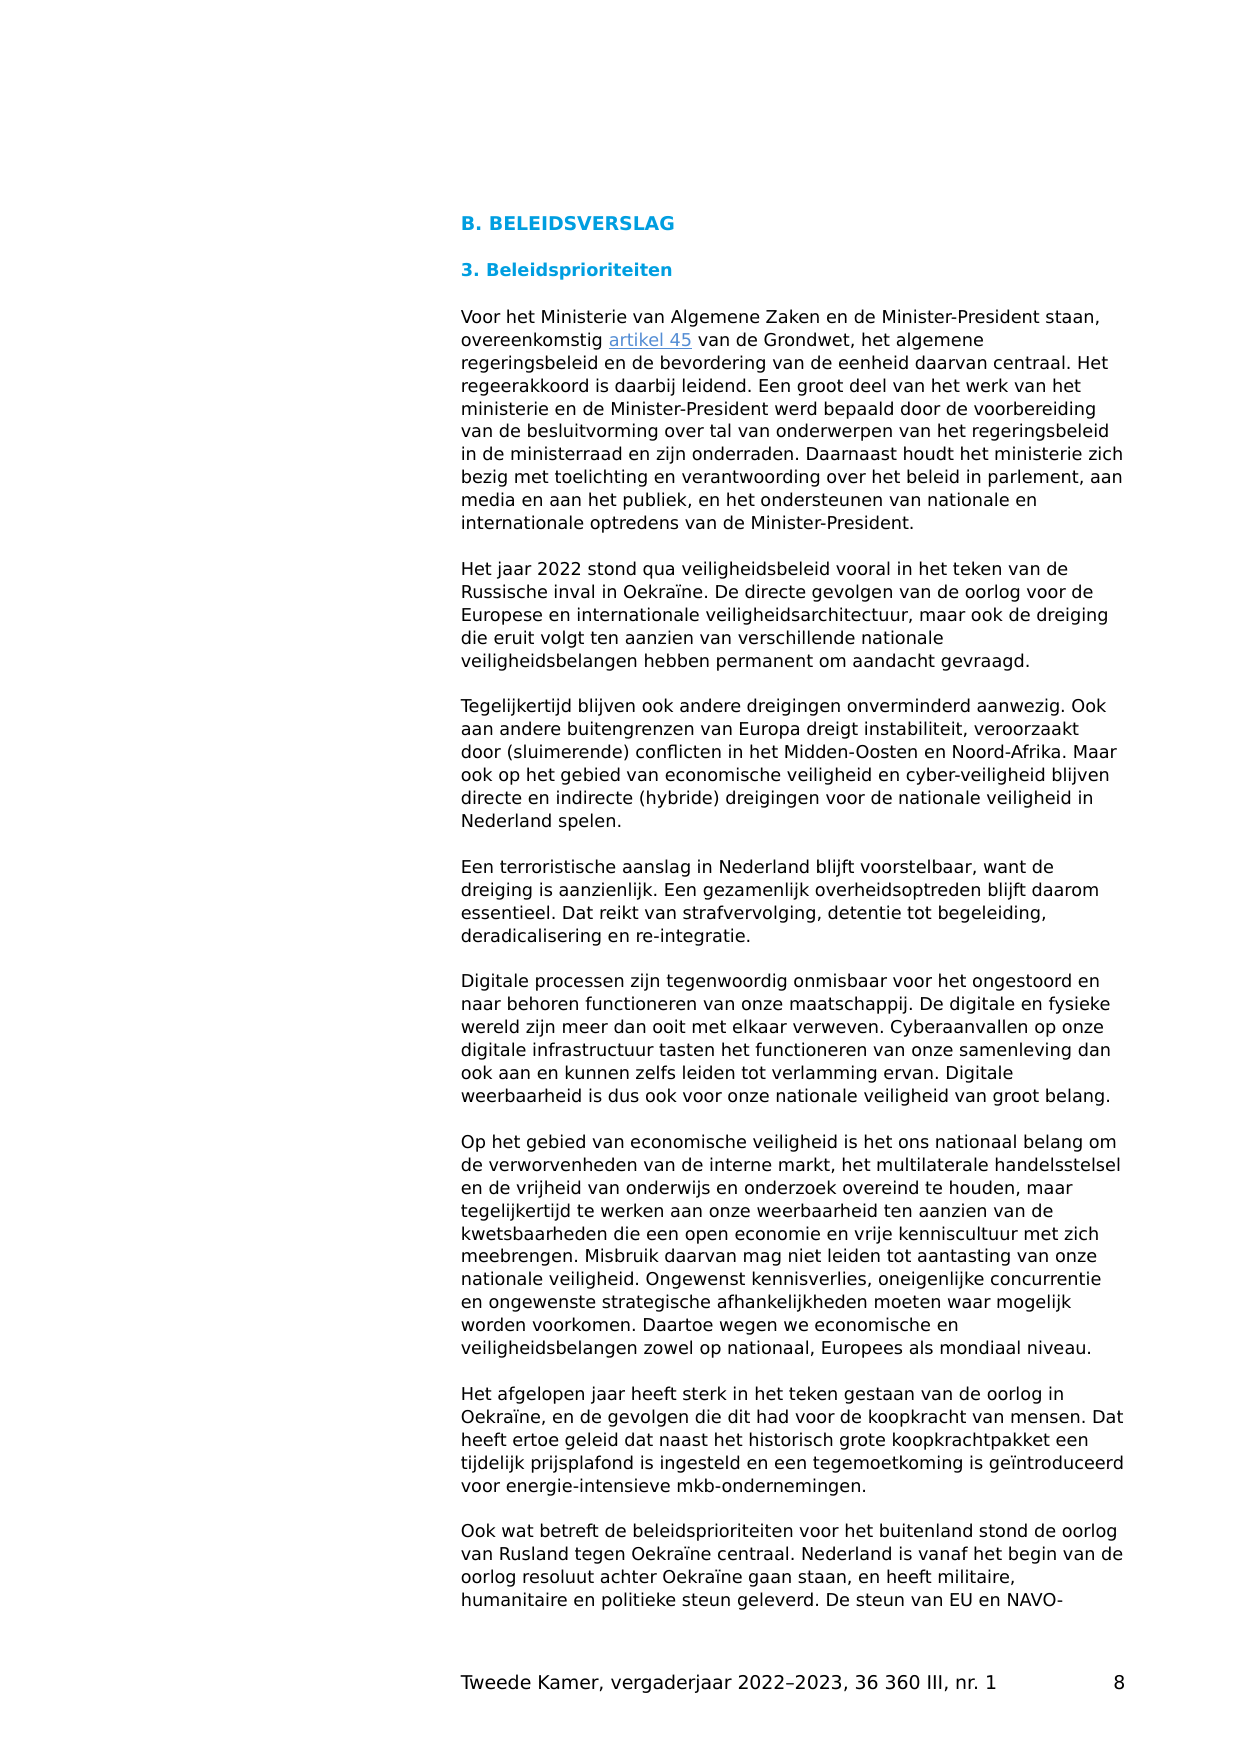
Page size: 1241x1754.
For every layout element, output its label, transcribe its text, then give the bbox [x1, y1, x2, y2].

text Tegelijkertijd blijven ook andere dreigingen onverminderd aanwezig. Ook aan andere buitengrenzen van Europa dreigt instabiliteit, veroorzaakt door (sluimerende) conflicten in het Midden-Oosten en Noord-Afrika. Maar ook op het gebied van economische veiligheid en cyber-veiligheid blijven directe en indirecte (hybride) dreigingen voor de nationale veiligheid in Nederland spelen. [461, 694, 1125, 832]
text Ook wat betreft de beleidsprioriteiten voor het buitenland stond de oorlog van Rusland tegen Oekraïne centraal. Nederland is vanaf het begin van de oorlog resoluut achter Oekraïne gaan staan, en heeft militaire, humanitaire en politieke steun geleverd. De steun van EU en NAVO- [461, 1519, 1125, 1611]
text Op het gebied van economische veiligheid is het ons nationaal belang om de verworvenheden van de interne markt, het multilaterale handelsstelsel en de vrijheid van onderwijs en onderzoek overeind te houden, maar tegelijkertijd te werken aan onze weerbaarheid ten aanzien van de kwetsbaarheden die een open economie en vrije kenniscultuur met zich meebrengen. Misbruik daarvan mag niet leiden tot aantasting van onze nationale veiligheid. Ongewenst kennisverlies, oneigenlijke concurrentie en ongewenste strategische afhankelijkheden moeten waar mogelijk worden voorkomen. Daartoe wegen we economische en veiligheidsbelangen zowel op nationaal, Europees als mondiaal niveau. [461, 1130, 1125, 1359]
text Een terroristische aanslag in Nederland blijft voorstelbaar, want de dreiging is aanzienlijk. Een gezamenlijk overheidsoptreden blijft daarom essentieel. Dat reikt van strafvervolging, detentie tot begeleiding, deradicalisering en re-integratie. [461, 855, 1125, 947]
title B. Beleidsverslag [461, 213, 1125, 235]
text Het afgelopen jaar heeft sterk in het teken gestaan van de oorlog in Oekraïne, en de gevolgen die dit had voor de koopkracht van mensen. Dat heeft ertoe geleid dat naast het historisch grote koopkrachtpakket een tijdelijk prijsplafond is ingesteld en een tegemoetkoming is geïntroduceerd voor energie-intensieve mkb-ondernemingen. [461, 1382, 1125, 1497]
text Het jaar 2022 stond qua veiligheidsbeleid vooral in het teken van de Russische inval in Oekraïne. De directe gevolgen van de oorlog voor de Europese en internationale veiligheidsarchitectuur, maar ook de dreiging die eruit volgt ten aanzien van verschillende nationale veiligheidsbelangen hebben permanent om aandacht gevraagd. [461, 557, 1125, 672]
text Voor het Ministerie van Algemene Zaken en de Minister-President staan, overeenkomstig artikel 45 van de Grondwet, het algemene regeringsbeleid en de bevordering van de eenheid daarvan centraal. Het regeerakkoord is daarbij leidend. Een groot deel van het werk van het ministerie en de Minister-President werd bepaald door de voorbereiding van de besluitvorming over tal van onderwerpen van het regeringsbeleid in de ministerraad en zijn onderraden. Daarnaast houdt het ministerie zich bezig met toelichting en verantwoording over het beleid in parlement, aan media en aan het publiek, en het ondersteunen van nationale en internationale optredens van de Minister-President. [461, 305, 1125, 534]
title 3. Beleidsprioriteiten [461, 258, 1125, 281]
text Digitale processen zijn tegenwoordig onmisbaar voor het ongestoord en naar behoren functioneren van onze maatschappij. De digitale en fysieke wereld zijn meer dan ooit met elkaar verweven. Cyberaanvallen op onze digitale infrastructuur tasten het functioneren van onze samenleving dan ook aan en kunnen zelfs leiden tot verlamming ervan. Digitale weerbaarheid is dus ook voor onze nationale veiligheid van groot belang. [461, 969, 1125, 1107]
